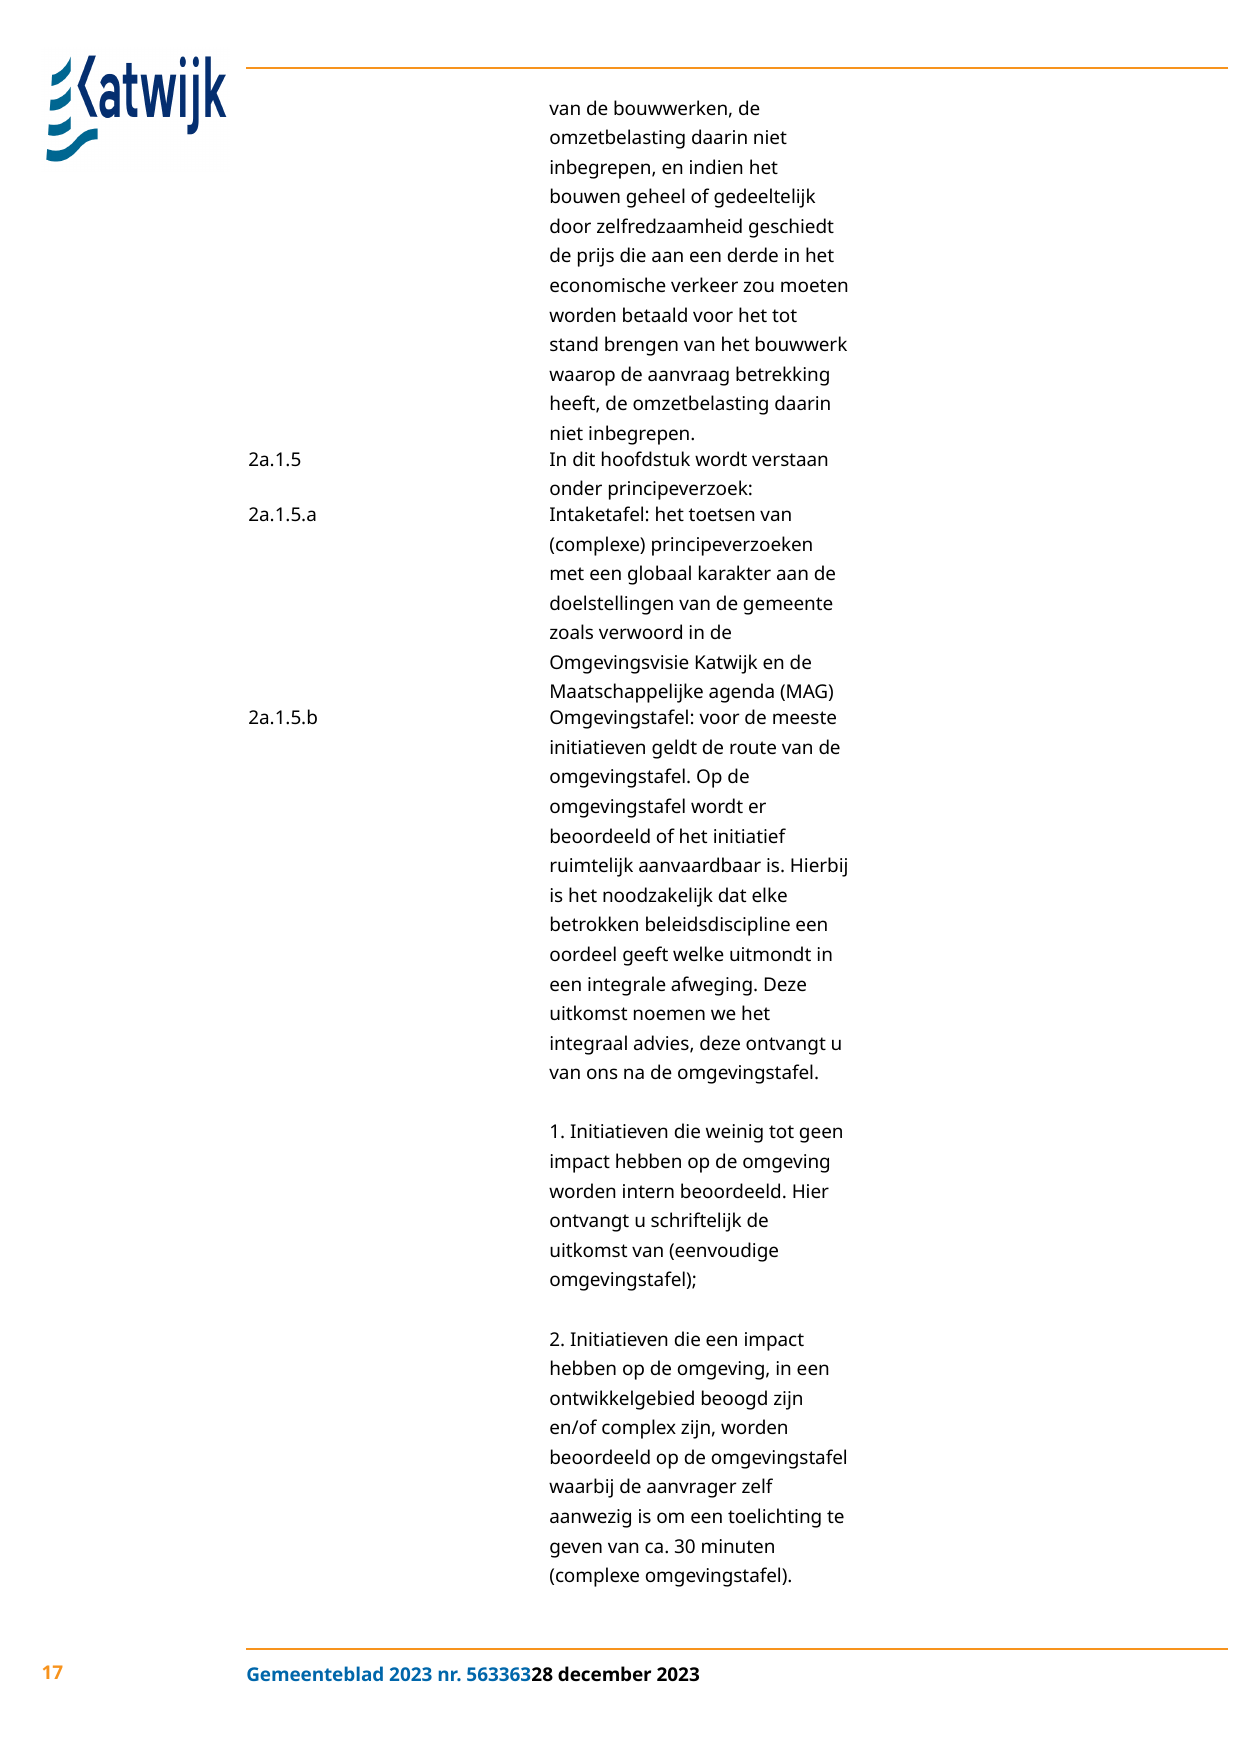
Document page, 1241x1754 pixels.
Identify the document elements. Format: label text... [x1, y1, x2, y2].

picture [41, 47, 231, 172]
table_cell 2a.1.5.b [248, 705, 549, 1588]
table_cell [850, 501, 1152, 704]
table_cell In dit hoofdstuk wordt verstaan onder principeverzoek: [549, 446, 850, 501]
table_cell Omgevingstafel: voor de meeste initiatieven geldt de route van de omgevingstafel. Op de omgevingstafel wordt er beoordeeld of het initiatief ruimtelijk aanvaardbaar is. Hierbij is het noodzakelijk dat elke betrokken beleidsdiscipline een oordeel geeft welke uitmondt in een integrale afweging. Deze uitkomst noemen we het integraal advies, deze ontvangt u van ons na de omgevingstafel. 1. Initiatieven die weinig tot geen impact hebben op de omgeving worden intern beoordeeld. Hier ontvangt u schriftelijk de uitkomst van (eenvoudige omgevingstafel); 2. Initiatieven die een impact hebben op de omgeving, in een ontwikkelgebied beoogd zijn en/of complex zijn, worden beoordeeld op de omgevingstafel waarbij de aanvrager zelf aanwezig is om een toelichting te geven van ca. 30 minuten (complexe omgevingstafel). [549, 705, 850, 1588]
table_cell 2a.1.5.a [248, 501, 549, 704]
table_cell [248, 95, 549, 446]
table_cell [850, 95, 1152, 446]
table_cell [850, 446, 1152, 501]
table_cell Intaketafel: het toetsen van (complexe) principeverzoeken met een globaal karakter aan de doelstellingen van de gemeente zoals verwoord in de Omgevingsvisie Katwijk en de Maatschappelijke agenda (MAG) [549, 501, 850, 704]
table_cell van de bouwwerken, de omzetbelasting daarin niet inbegrepen, en indien het bouwen geheel of gedeeltelijk door zelfredzaamheid geschiedt de prijs die aan een derde in het economische verkeer zou moeten worden betaald voor het tot stand brengen van het bouwwerk waarop de aanvraag betrekking heeft, de omzetbelasting daarin niet inbegrepen. [549, 95, 850, 446]
table_cell 2a.1.5 [248, 446, 549, 501]
table_cell [850, 705, 1152, 1588]
